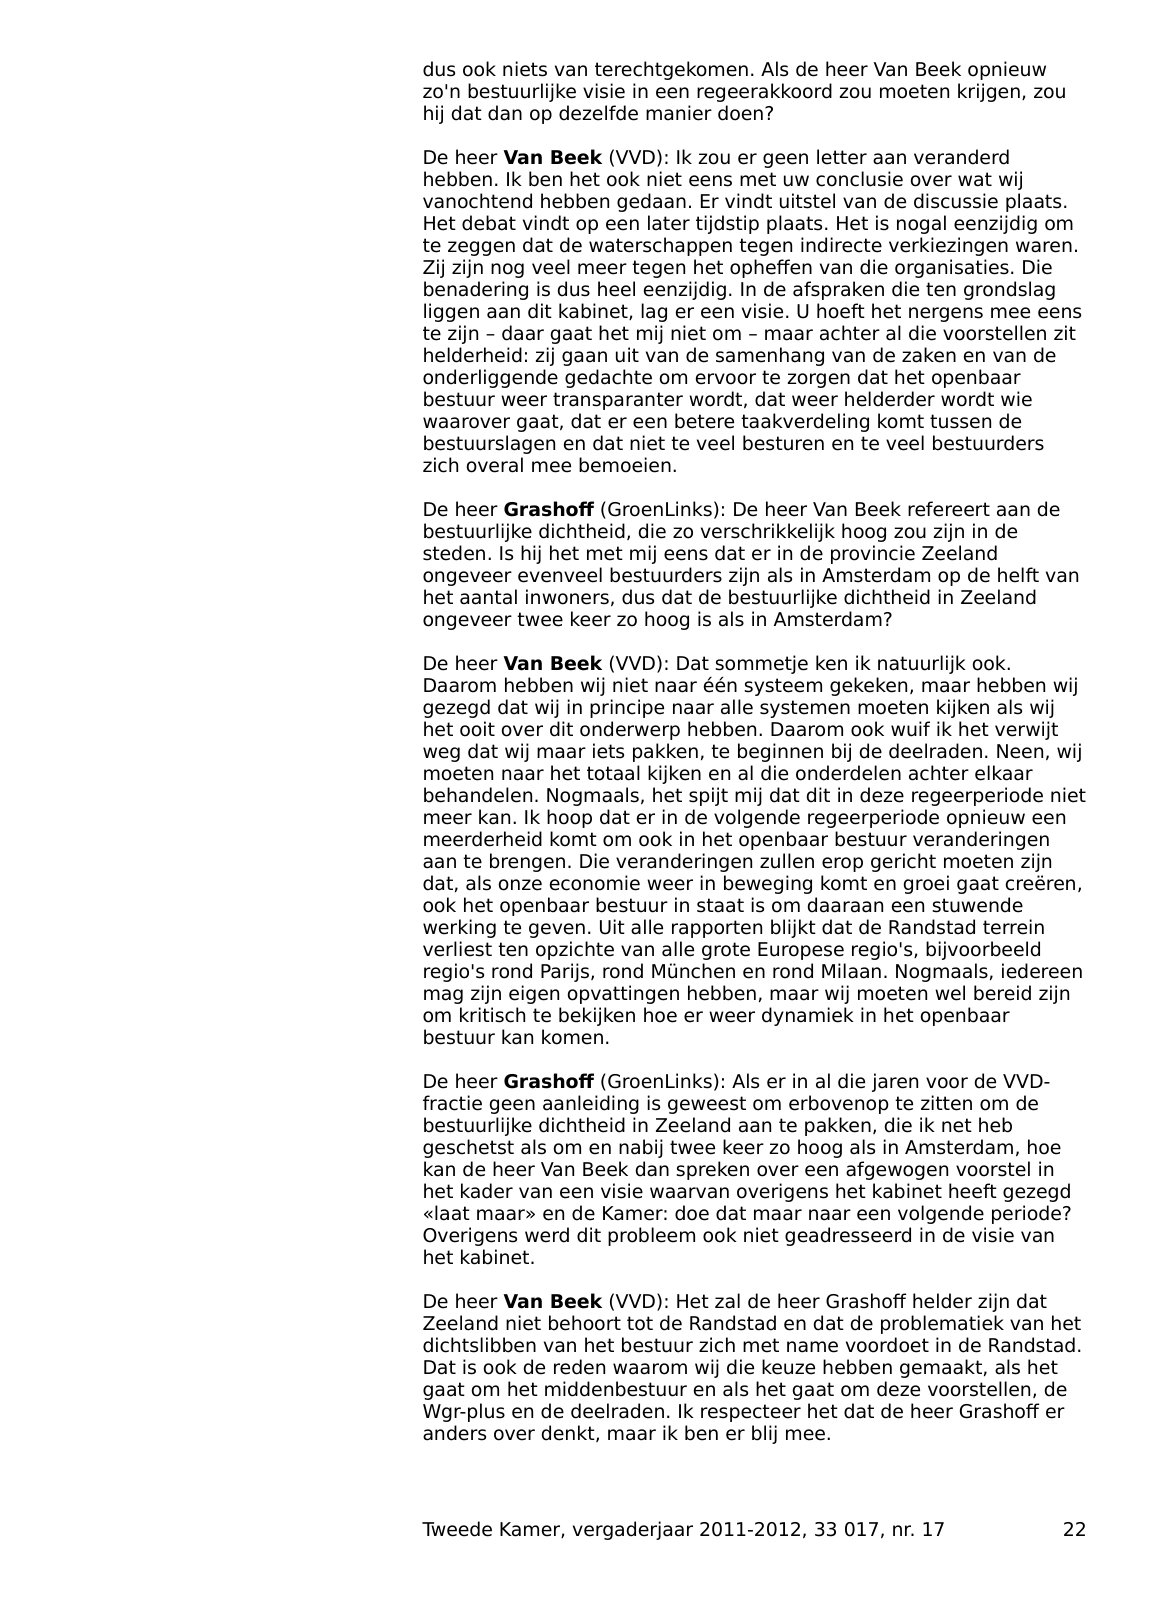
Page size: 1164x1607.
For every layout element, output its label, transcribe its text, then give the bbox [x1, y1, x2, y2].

text De heer Grashoff (GroenLinks): Als er in al die jaren voor de VVD-fractie geen aanleiding is geweest om erbovenop te zitten om de bestuurlijke dichtheid in Zeeland aan te pakken, die ik net heb geschetst als om en nabij twee keer zo hoog als in Amsterdam, hoe kan de heer Van Beek dan spreken over een afgewogen voorstel in het kader van een visie waarvan overigens het kabinet heeft gezegd «laat maar» en de Kamer: doe dat maar naar een volgende periode? Overigens werd dit probleem ook niet geadresseerd in de visie van het kabinet. [422, 1071, 1087, 1269]
text dus ook niets van terechtgekomen. Als de heer Van Beek opnieuw zo'n bestuurlijke visie in een regeerakkoord zou moeten krijgen, zou hij dat dan op dezelfde manier doen? [422, 59, 1087, 125]
text De heer Van Beek (VVD): Het zal de heer Grashoff helder zijn dat Zeeland niet behoort tot de Randstad en dat de problematiek van het dichtslibben van het bestuur zich met name voordoet in de Randstad. Dat is ook de reden waarom wij die keuze hebben gemaakt, als het gaat om het middenbestuur en als het gaat om deze voorstellen, de Wgr-plus en de deelraden. Ik respecteer het dat de heer Grashoff er anders over denkt, maar ik ben er blij mee. [422, 1291, 1087, 1445]
text De heer Grashoff (GroenLinks): De heer Van Beek refereert aan de bestuurlijke dichtheid, die zo verschrikkelijk hoog zou zijn in de steden. Is hij het met mij eens dat er in de provincie Zeeland ongeveer evenveel bestuurders zijn als in Amsterdam op de helft van het aantal inwoners, dus dat de bestuurlijke dichtheid in Zeeland ongeveer twee keer zo hoog is als in Amsterdam? [422, 499, 1087, 631]
text De heer Van Beek (VVD): Dat sommetje ken ik natuurlijk ook. Daarom hebben wij niet naar één systeem gekeken, maar hebben wij gezegd dat wij in principe naar alle systemen moeten kijken als wij het ooit over dit onderwerp hebben. Daarom ook wuif ik het verwijt weg dat wij maar iets pakken, te beginnen bij de deelraden. Neen, wij moeten naar het totaal kijken en al die onderdelen achter elkaar behandelen. Nogmaals, het spijt mij dat dit in deze regeerperiode niet meer kan. Ik hoop dat er in de volgende regeerperiode opnieuw een meerderheid komt om ook in het openbaar bestuur veranderingen aan te brengen. Die veranderingen zullen erop gericht moeten zijn dat, als onze economie weer in beweging komt en groei gaat creëren, ook het openbaar bestuur in staat is om daaraan een stuwende werking te geven. Uit alle rapporten blijkt dat de Randstad terrein verliest ten opzichte van alle grote Europese regio's, bijvoorbeeld regio's rond Parijs, rond München en rond Milaan. Nogmaals, iedereen mag zijn eigen opvattingen hebben, maar wij moeten wel bereid zijn om kritisch te bekijken hoe er weer dynamiek in het openbaar bestuur kan komen. [422, 653, 1087, 1049]
text De heer Van Beek (VVD): Ik zou er geen letter aan veranderd hebben. Ik ben het ook niet eens met uw conclusie over wat wij vanochtend hebben gedaan. Er vindt uitstel van de discussie plaats. Het debat vindt op een later tijdstip plaats. Het is nogal eenzijdig om te zeggen dat de waterschappen tegen indirecte verkiezingen waren. Zij zijn nog veel meer tegen het opheffen van die organisaties. Die benadering is dus heel eenzijdig. In de afspraken die ten grondslag liggen aan dit kabinet, lag er een visie. U hoeft het nergens mee eens te zijn – daar gaat het mij niet om – maar achter al die voorstellen zit helderheid: zij gaan uit van de samenhang van de zaken en van de onderliggende gedachte om ervoor te zorgen dat het openbaar bestuur weer transparanter wordt, dat weer helderder wordt wie waarover gaat, dat er een betere taakverdeling komt tussen de bestuurslagen en dat niet te veel besturen en te veel bestuurders zich overal mee bemoeien. [422, 147, 1087, 477]
